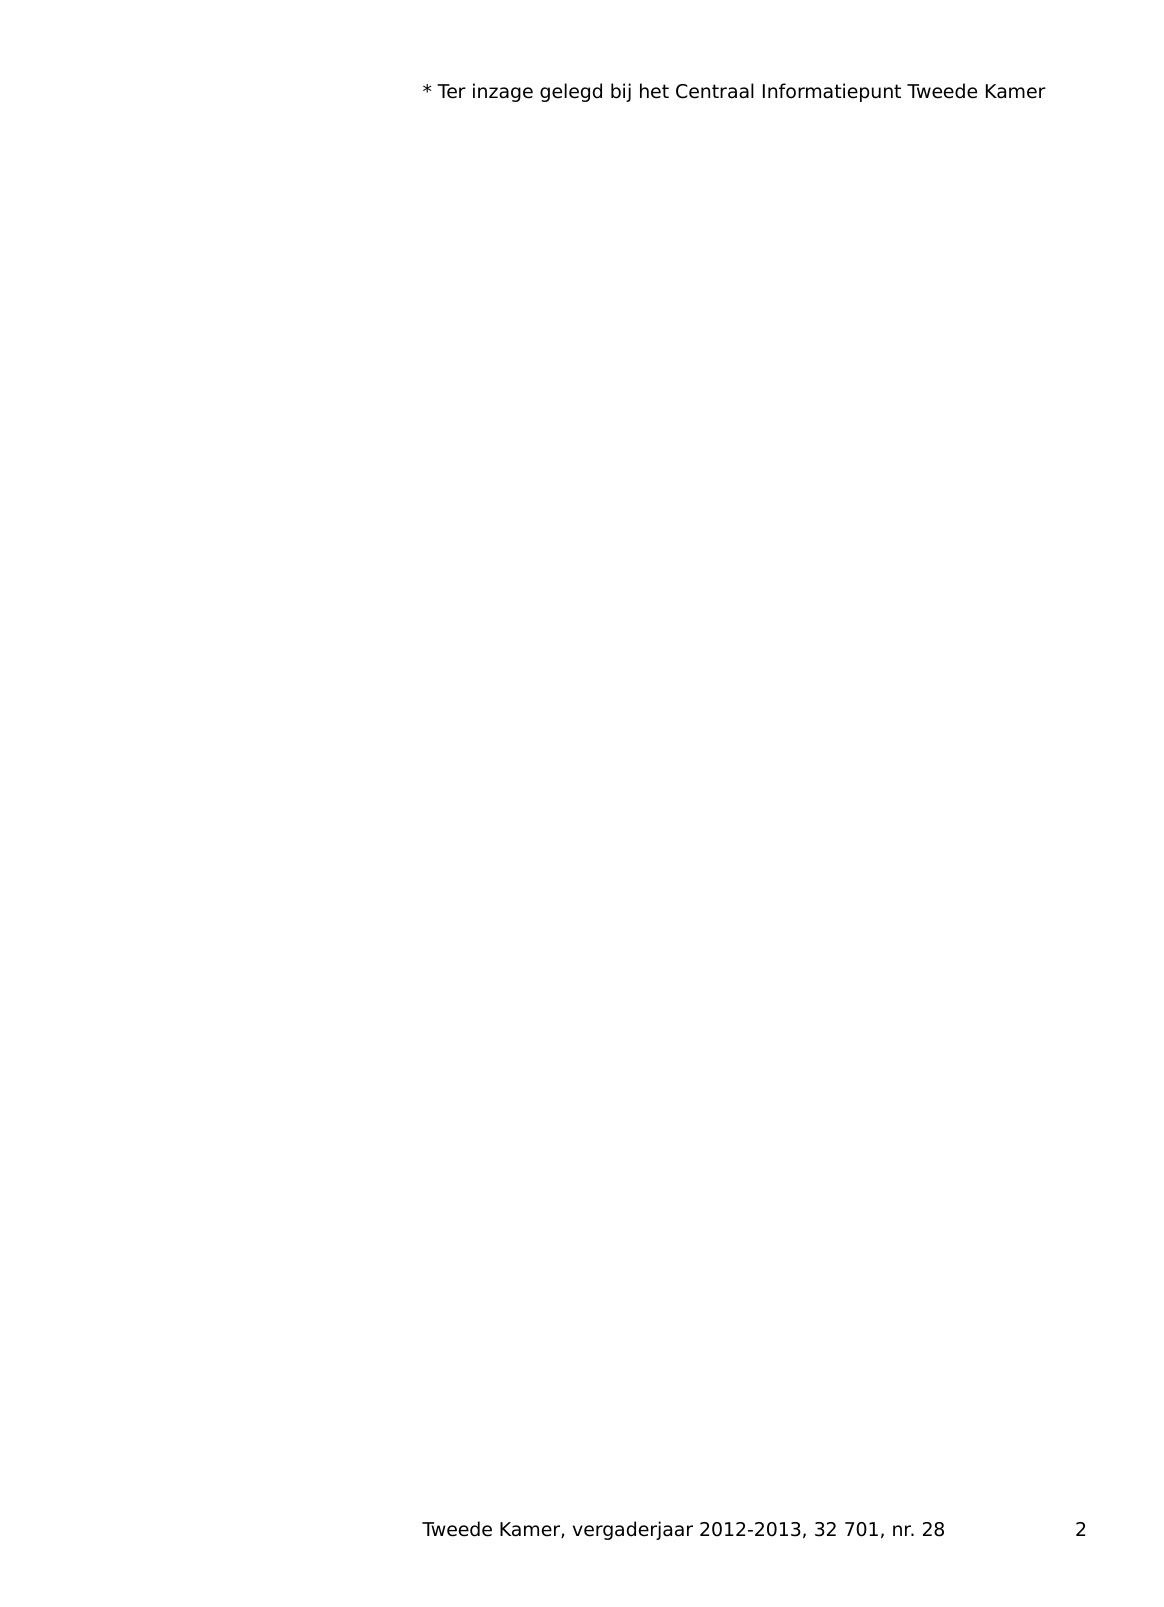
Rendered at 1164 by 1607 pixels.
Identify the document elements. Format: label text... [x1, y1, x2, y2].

text * Ter inzage gelegd bij het Centraal Informatiepunt Tweede Kamer [422, 81, 1087, 103]
